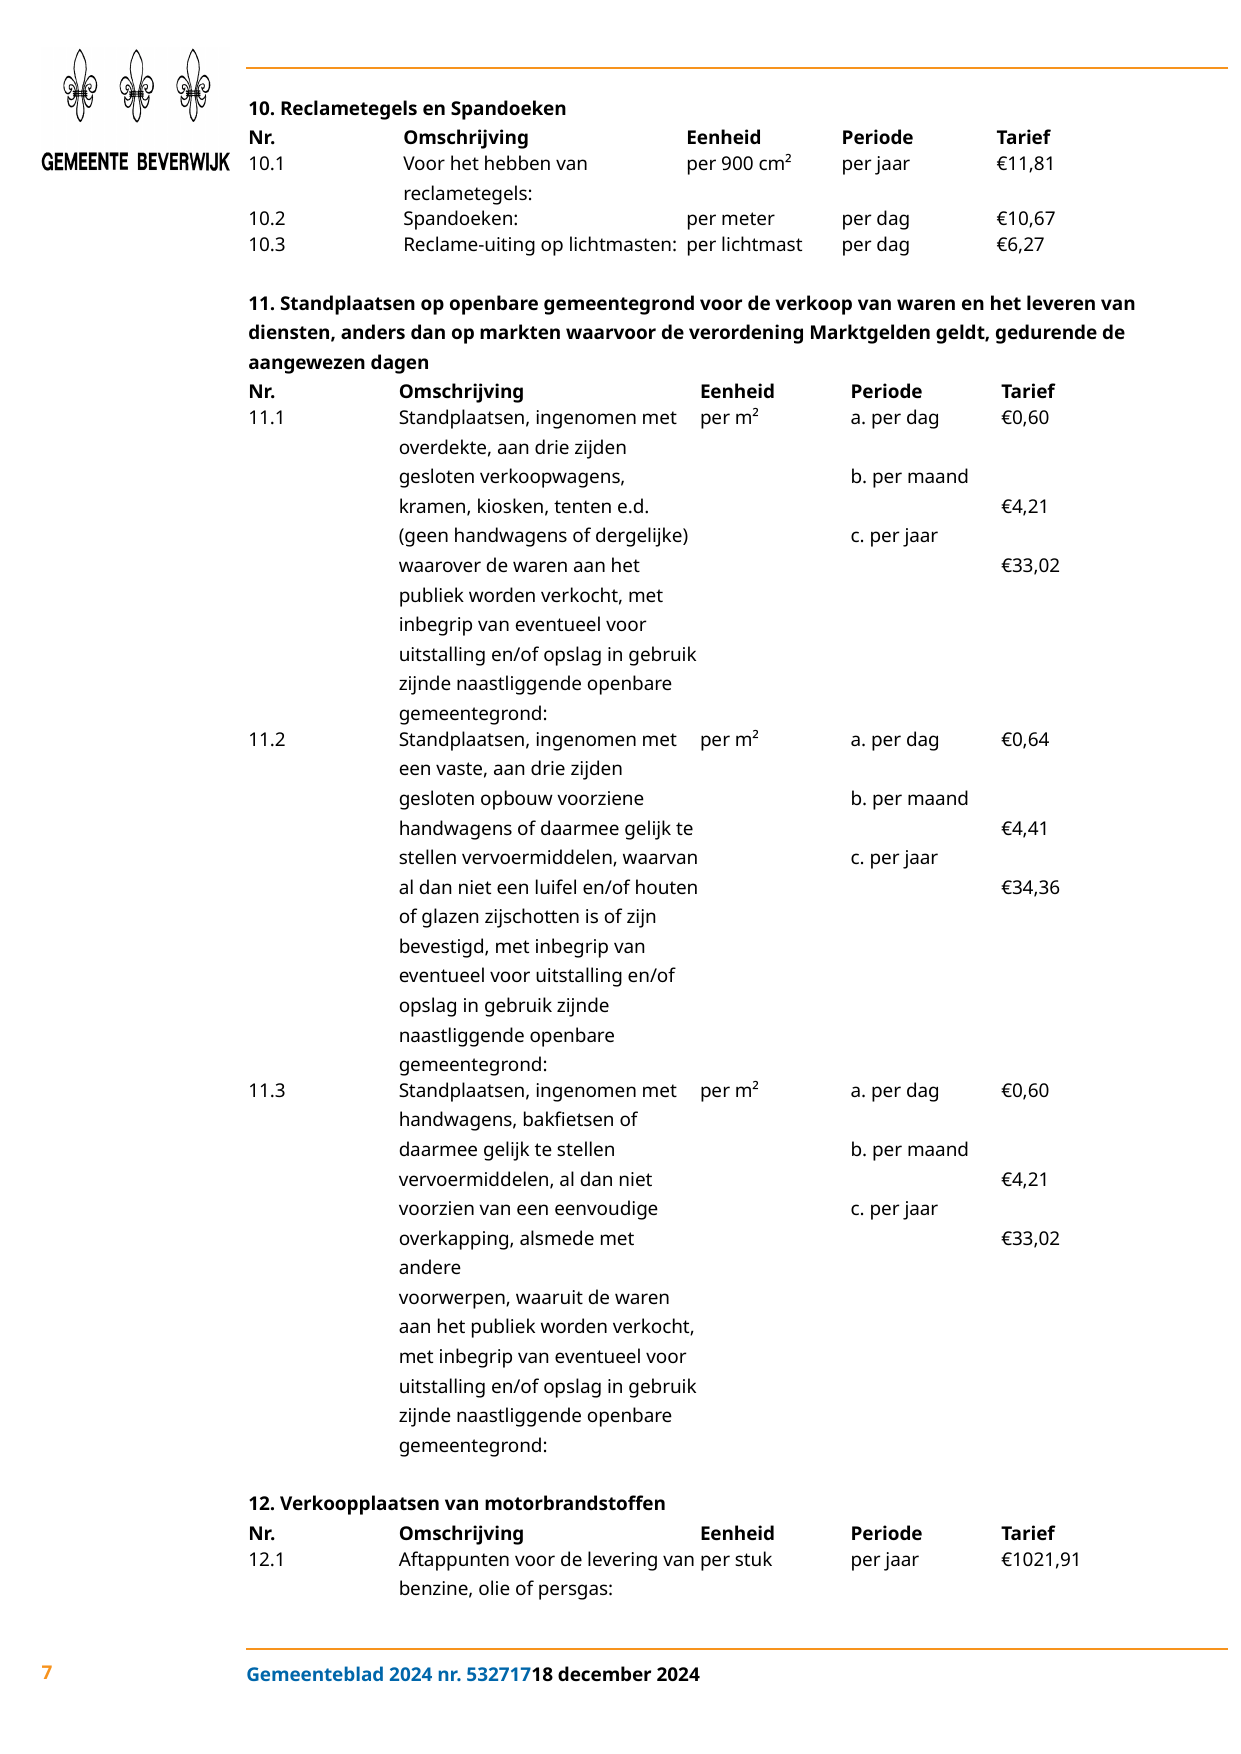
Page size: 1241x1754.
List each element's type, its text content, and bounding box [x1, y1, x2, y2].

table_cell per m² [700, 1077, 850, 1458]
table_cell €10,67 [996, 206, 1152, 231]
table_cell Standplaatsen, ingenomen met een vaste, aan drie zijden gesloten opbouw voorziene handwagens of daarmee gelijk te stellen vervoermiddelen, waarvan al dan niet een luifel en/of houten of glazen zijschotten is of zijn bevestigd, met inbegrip van eventueel voor uitstalling en/of opslag in gebruik zijnde naastliggende openbare gemeentegrond: [399, 726, 700, 1077]
table_cell €0,60 €4,21 €33,02 [1001, 1077, 1152, 1458]
table_cell per dag [841, 231, 996, 257]
table_cell 11.3 [248, 1077, 398, 1458]
table_cell a. per dag b. per maand c. per jaar [850, 404, 1001, 726]
table_cell Standplaatsen, ingenomen met handwagens, bakfietsen of daarmee gelijk te stellen vervoermiddelen, al dan niet voorzien van een eenvoudige overkapping, alsmede met andere voorwerpen, waaruit de waren aan het publiek worden verkocht, met inbegrip van eventueel voor uitstalling en/of opslag in gebruik zijnde naastliggende openbare gemeentegrond: [399, 1077, 700, 1458]
table_cell Aftappunten voor de levering van benzine, olie of persgas: [399, 1546, 700, 1601]
table_cell 10.3 [248, 231, 403, 257]
table_cell Reclame-uiting op lichtmasten: [403, 231, 686, 257]
table_cell €0,60 €4,21 €33,02 [1001, 404, 1152, 726]
table_header Periode [841, 125, 996, 150]
table_cell 10.1 [248, 150, 403, 206]
table_header Periode [850, 379, 1001, 404]
table_cell per jaar [841, 150, 996, 206]
table_cell €11,81 [996, 150, 1152, 206]
table_cell 10.2 [248, 206, 403, 231]
table_header Tarief [1001, 1520, 1152, 1546]
table_header Nr. [248, 125, 403, 150]
table_cell 11.2 [248, 726, 398, 1077]
table_header Omschrijving [403, 125, 686, 150]
table_cell per stuk [700, 1546, 850, 1601]
table_cell 11.1 [248, 404, 398, 726]
text 10. Reclametegels en Spandoeken [248, 95, 1152, 121]
table_header Eenheid [700, 379, 850, 404]
text 12. Verkoopplaatsen van motorbrandstoffen [248, 1491, 1152, 1516]
table_cell €0,64 €4,41 €34,36 [1001, 726, 1152, 1077]
table_header Nr. [248, 379, 398, 404]
table_cell per lichtmast [686, 231, 841, 257]
table_header Nr. [248, 1520, 398, 1546]
table_header Eenheid [700, 1520, 850, 1546]
table_cell Spandoeken: [403, 206, 686, 231]
table_cell Voor het hebben van reclametegels: [403, 150, 686, 206]
text 11. Standplaatsen op openbare gemeentegrond voor de verkoop van waren en het leveren van diensten, anders dan op markten waarvoor de verordening Marktgelden geldt, gedurende de aangewezen dagen [248, 290, 1152, 375]
picture [41, 47, 231, 172]
table_cell per meter [686, 206, 841, 231]
table_header Periode [850, 1520, 1001, 1546]
table_cell 12.1 [248, 1546, 398, 1601]
table_cell a. per dag b. per maand c. per jaar [850, 1077, 1001, 1458]
table_cell per m² [700, 404, 850, 726]
table_header Omschrijving [399, 379, 700, 404]
table_header Tarief [996, 125, 1152, 150]
table_cell €6,27 [996, 231, 1152, 257]
table_cell per m² [700, 726, 850, 1077]
table_header Eenheid [686, 125, 841, 150]
table_cell per 900 cm² [686, 150, 841, 206]
table_header Omschrijving [399, 1520, 700, 1546]
table_cell a. per dag b. per maand c. per jaar [850, 726, 1001, 1077]
table_cell Standplaatsen, ingenomen met overdekte, aan drie zijden gesloten verkoopwagens, kramen, kiosken, tenten e.d. (geen handwagens of dergelijke) waarover de waren aan het publiek worden verkocht, met inbegrip van eventueel voor uitstalling en/of opslag in gebruik zijnde naastliggende openbare gemeentegrond: [399, 404, 700, 726]
table_cell €1021,91 [1001, 1546, 1152, 1601]
table_cell per jaar [850, 1546, 1001, 1601]
table_cell per dag [841, 206, 996, 231]
table_header Tarief [1001, 379, 1152, 404]
